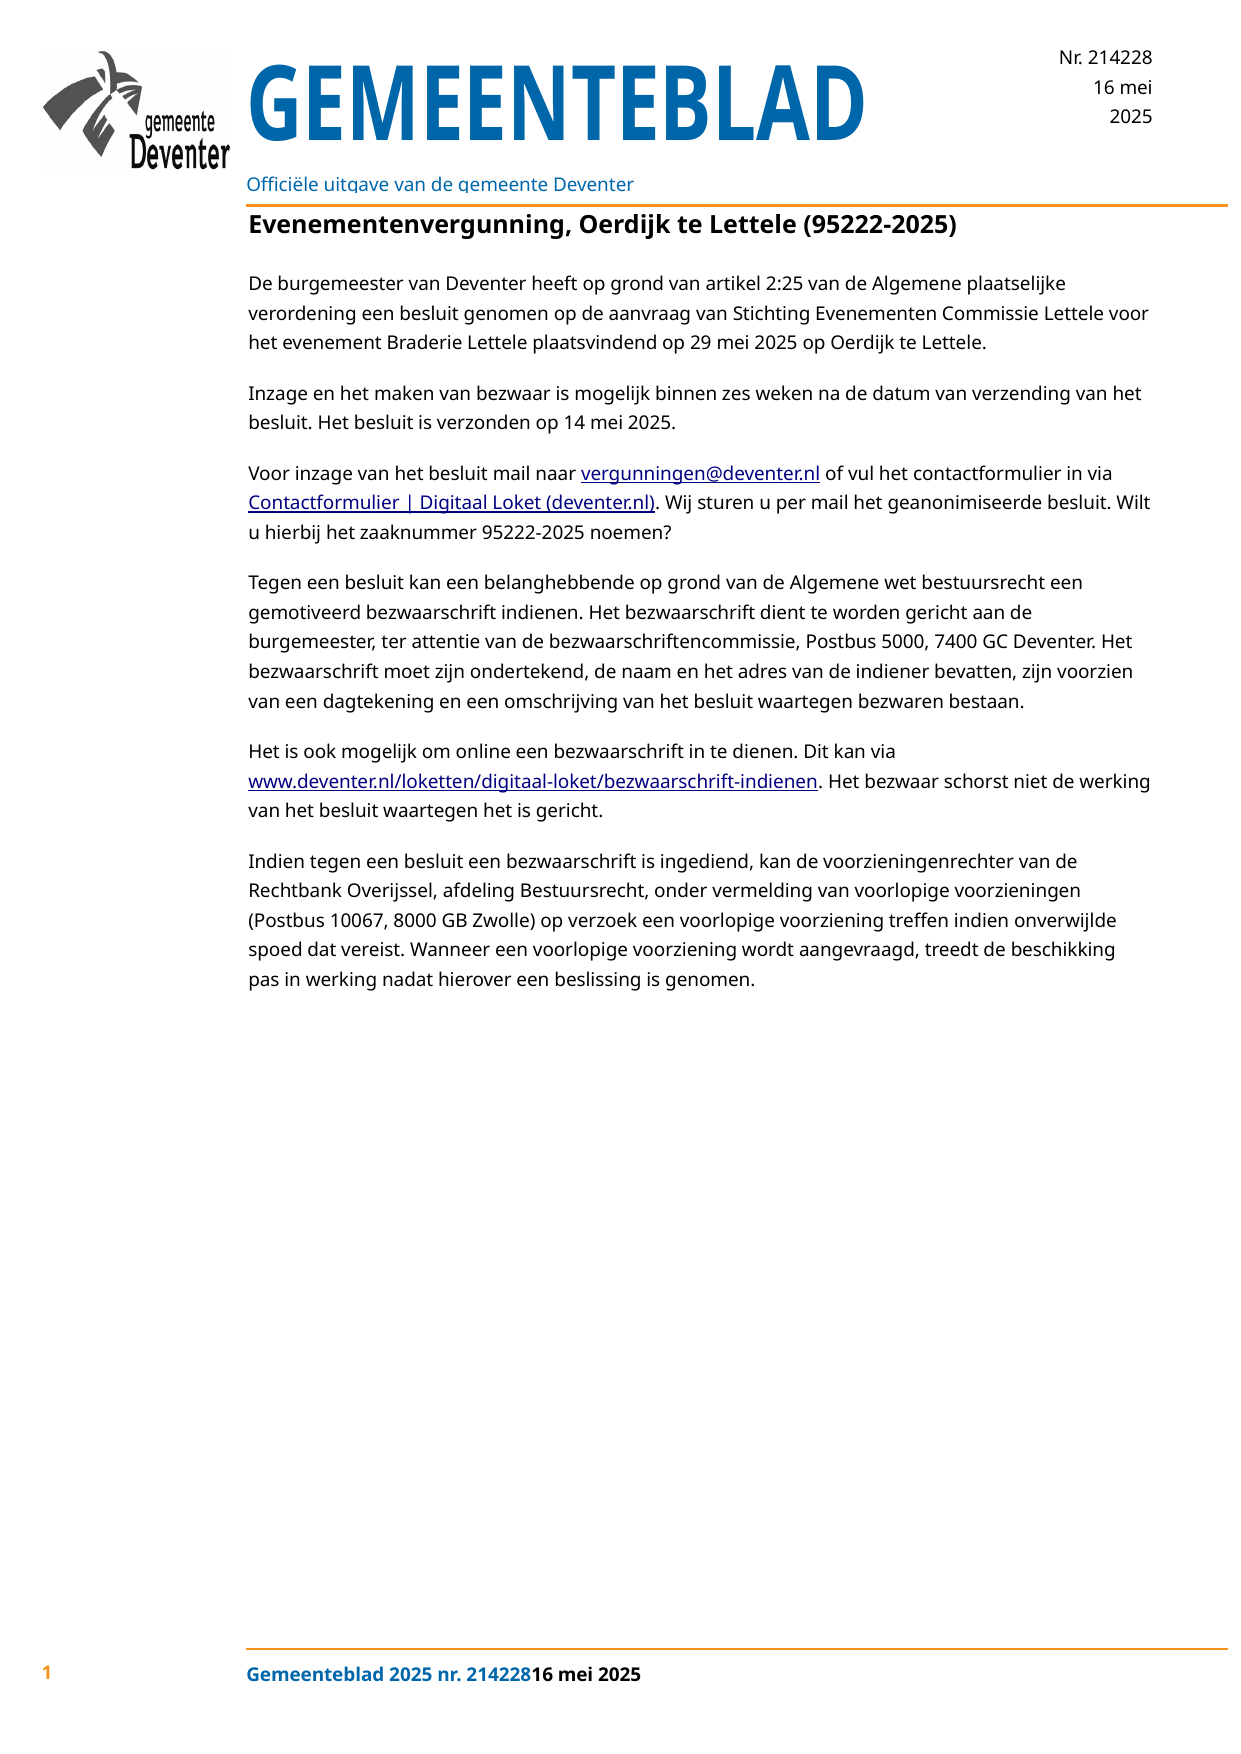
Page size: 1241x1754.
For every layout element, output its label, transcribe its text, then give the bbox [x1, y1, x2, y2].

text Evenementenvergunning, Oerdijk te Lettele (95222-2025) [248, 207, 1152, 241]
text De burgemeester van Deventer heeft op grond van artikel 2:25 van de Algemene plaatselijke verordening een besluit genomen op de aanvraag van Stichting Evenementen Commissie Lettele voor het evenement Braderie Lettele plaatsvindend op 29 mei 2025 op Oerdijk te Lettele. [248, 270, 1152, 355]
text Indien tegen een besluit een bezwaarschrift is ingediend, kan de voorzieningenrechter van de Rechtbank Overijssel, afdeling Bestuursrecht, onder vermelding van voorlopige voorzieningen (Postbus 10067, 8000 GB Zwolle) op verzoek een voorlopige voorziening treffen indien onverwijlde spoed dat vereist. Wanneer een voorlopige voorziening wordt aangevraagd, treedt de beschikking pas in werking nadat hierover een beslissing is genomen. [248, 848, 1152, 992]
text Inzage en het maken van bezwaar is mogelijk binnen zes weken na de datum van verzending van het besluit. Het besluit is verzonden op 14 mei 2025. [248, 380, 1152, 435]
text Het is ook mogelijk om online een bezwaarschrift in te dienen. Dit kan via www.deventer.nl/loketten/digitaal-loket/bezwaarschrift-indienen. Het bezwaar schorst niet de werking van het besluit waartegen het is gericht. [248, 738, 1152, 823]
text Voor inzage van het besluit mail naar vergunningen@deventer.nl of vul het contactformulier in via Contactformulier | Digitaal Loket (deventer.nl). Wij sturen u per mail het geanonimiseerde besluit. Wilt u hierbij het zaaknummer 95222-2025 noemen? [248, 460, 1152, 545]
text Tegen een besluit kan een belanghebbende op grond van de Algemene wet bestuursrecht een gemotiveerd bezwaarschrift indienen. Het bezwaarschrift dient te worden gericht aan de burgemeester, ter attentie van de bezwaarschriftencommissie, Postbus 5000, 7400 GC Deventer. Het bezwaarschrift moet zijn ondertekend, de naam en het adres van de indiener bevatten, zijn voorzien van een dagtekening en een omschrijving van het besluit waartegen bezwaren bestaan. [248, 569, 1152, 713]
picture [41, 47, 231, 172]
